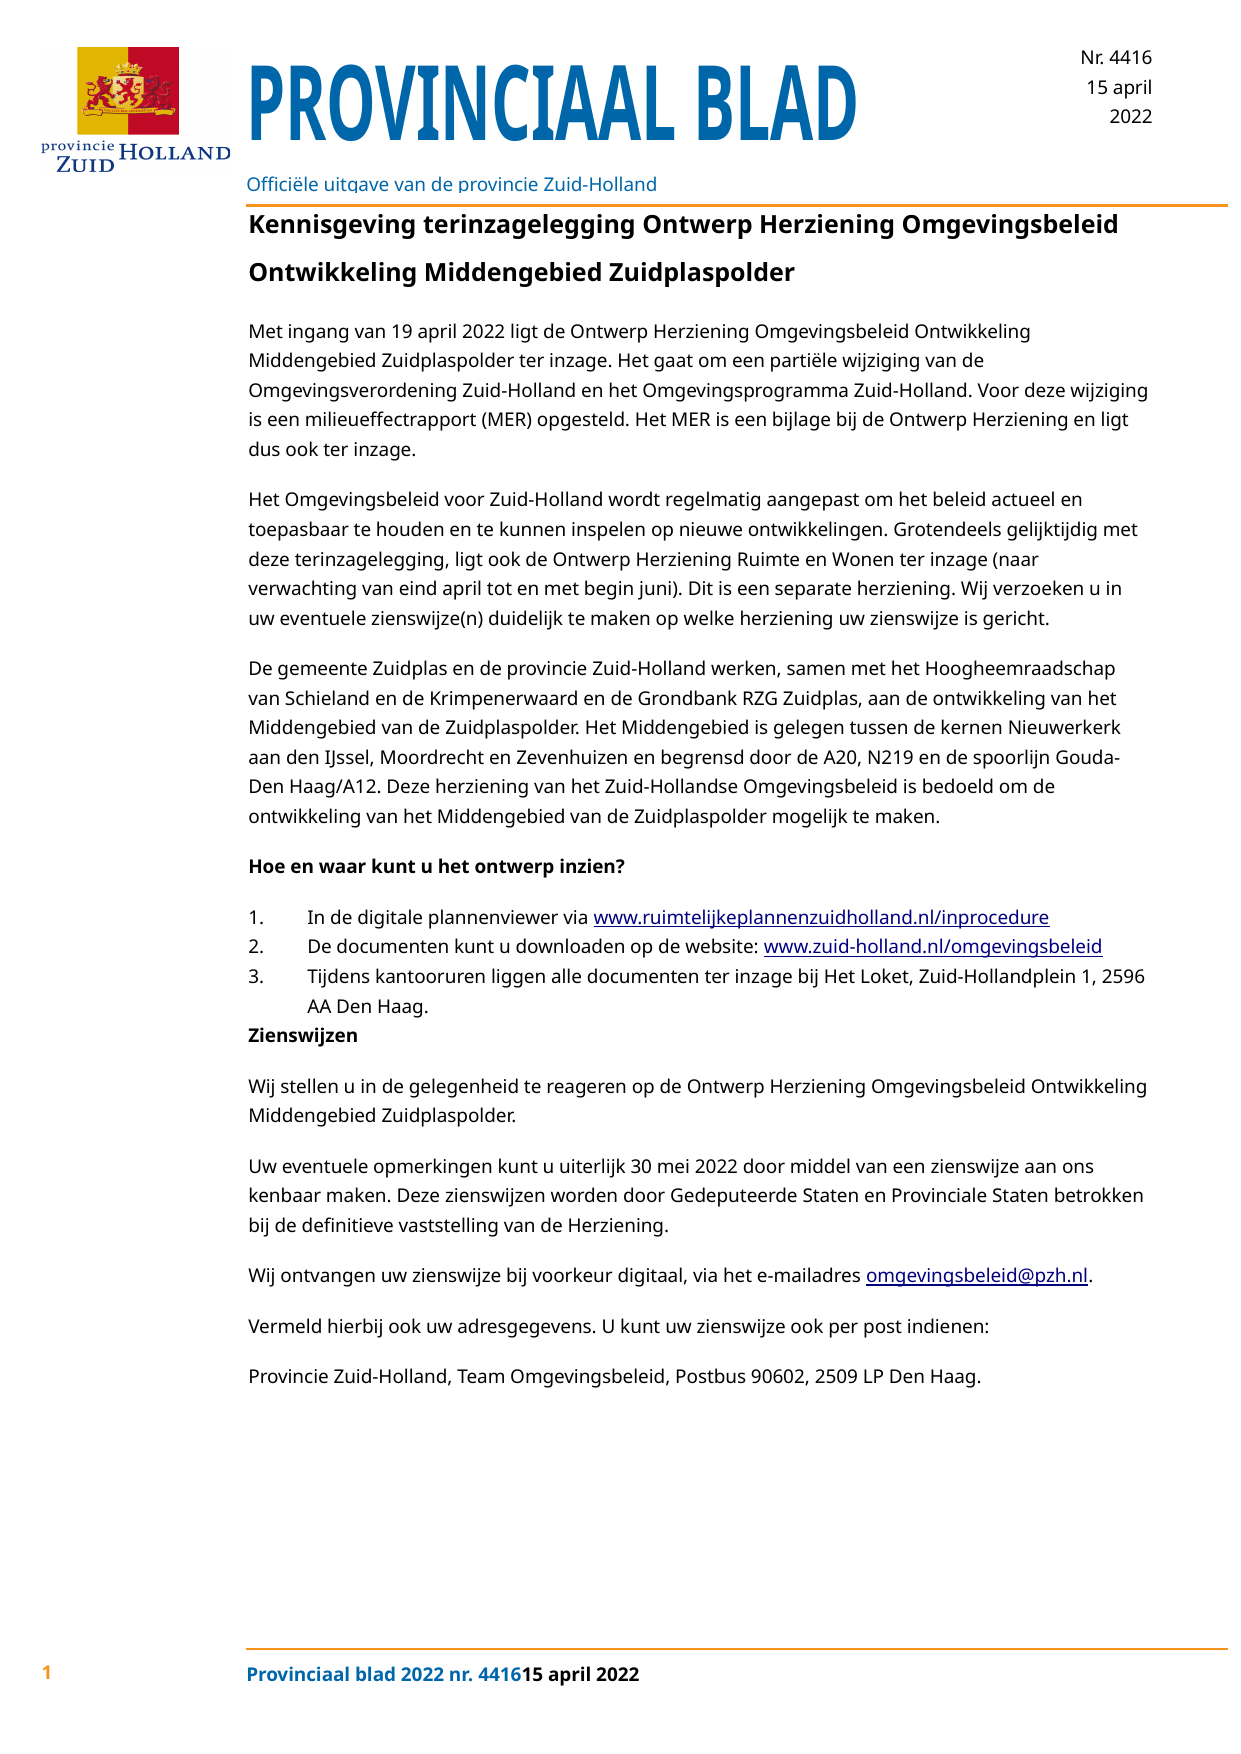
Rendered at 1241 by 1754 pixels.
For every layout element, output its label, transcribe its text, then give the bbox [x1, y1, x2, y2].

text Provincie Zuid-Holland, Team Omgevingsbeleid, Postbus 90602, 2509 LP Den Haag. [248, 1363, 1152, 1389]
text Hoe en waar kunt u het ontwerp inzien? [248, 854, 1152, 879]
text Wij stellen u in de gelegenheid te reageren op de Ontwerp Herziening Omgevingsbeleid Ontwikkeling Middengebied Zuidplaspolder. [248, 1073, 1152, 1128]
list Tijdens kantooruren liggen alle documenten ter inzage bij Het Loket, Zuid-Hollandplein 1, 2596 AA Den Haag. [248, 963, 1152, 1019]
text Kennisgeving terinzagelegging Ontwerp Herziening Omgevingsbeleid Ontwikkeling Middengebied Zuidplaspolder [248, 207, 1152, 288]
list In de digitale plannenviewer via www.ruimtelijkeplannenzuidholland.nl/inprocedure [248, 904, 1152, 930]
text Het Omgevingsbeleid voor Zuid-Holland wordt regelmatig aangepast om het beleid actueel en toepasbaar te houden en te kunnen inspelen op nieuwe ontwikkelingen. Grotendeels gelijktijdig met deze terinzagelegging, ligt ook de Ontwerp Herziening Ruimte en Wonen ter inzage (naar verwachting van eind april tot en met begin juni). Dit is een separate herziening. Wij verzoeken u in uw eventuele zienswijze(n) duidelijk te maken op welke herziening uw zienswijze is gericht. [248, 487, 1152, 631]
picture [41, 47, 231, 172]
text Uw eventuele opmerkingen kunt u uiterlijk 30 mei 2022 door middel van een zienswijze aan ons kenbaar maken. Deze zienswijzen worden door Gedeputeerde Staten en Provinciale Staten betrokken bij de definitieve vaststelling van de Herziening. [248, 1153, 1152, 1238]
text De gemeente Zuidplas en de provincie Zuid-Holland werken, samen met het Hoogheemraadschap van Schieland en de Krimpenerwaard en de Grondbank RZG Zuidplas, aan de ontwikkeling van het Middengebied van de Zuidplaspolder. Het Middengebied is gelegen tussen de kernen Nieuwerkerk aan den IJssel, Moordrecht en Zevenhuizen en begrensd door de A20, N219 en de spoorlijn Gouda-Den Haag/A12. Deze herziening van het Zuid-Hollandse Omgevingsbeleid is bedoeld om de ontwikkeling van het Middengebied van de Zuidplaspolder mogelijk te maken. [248, 655, 1152, 829]
text Wij ontvangen uw zienswijze bij voorkeur digitaal, via het e-mailadres omgevingsbeleid@pzh.nl. [248, 1262, 1152, 1288]
text Met ingang van 19 april 2022 ligt de Ontwerp Herziening Omgevingsbeleid Ontwikkeling Middengebied Zuidplaspolder ter inzage. Het gaat om een partiële wijziging van de Omgevingsverordening Zuid-Holland en het Omgevingsprogramma Zuid-Holland. Voor deze wijziging is een milieueffectrapport (MER) opgesteld. Het MER is een bijlage bij de Ontwerp Herziening en ligt dus ook ter inzage. [248, 318, 1152, 462]
text Vermeld hierbij ook uw adresgegevens. U kunt uw zienswijze ook per post indienen: [248, 1313, 1152, 1339]
text Zienswijzen [248, 1022, 1152, 1048]
list De documenten kunt u downloaden op de website: www.zuid-holland.nl/omgevingsbeleid [248, 934, 1152, 959]
